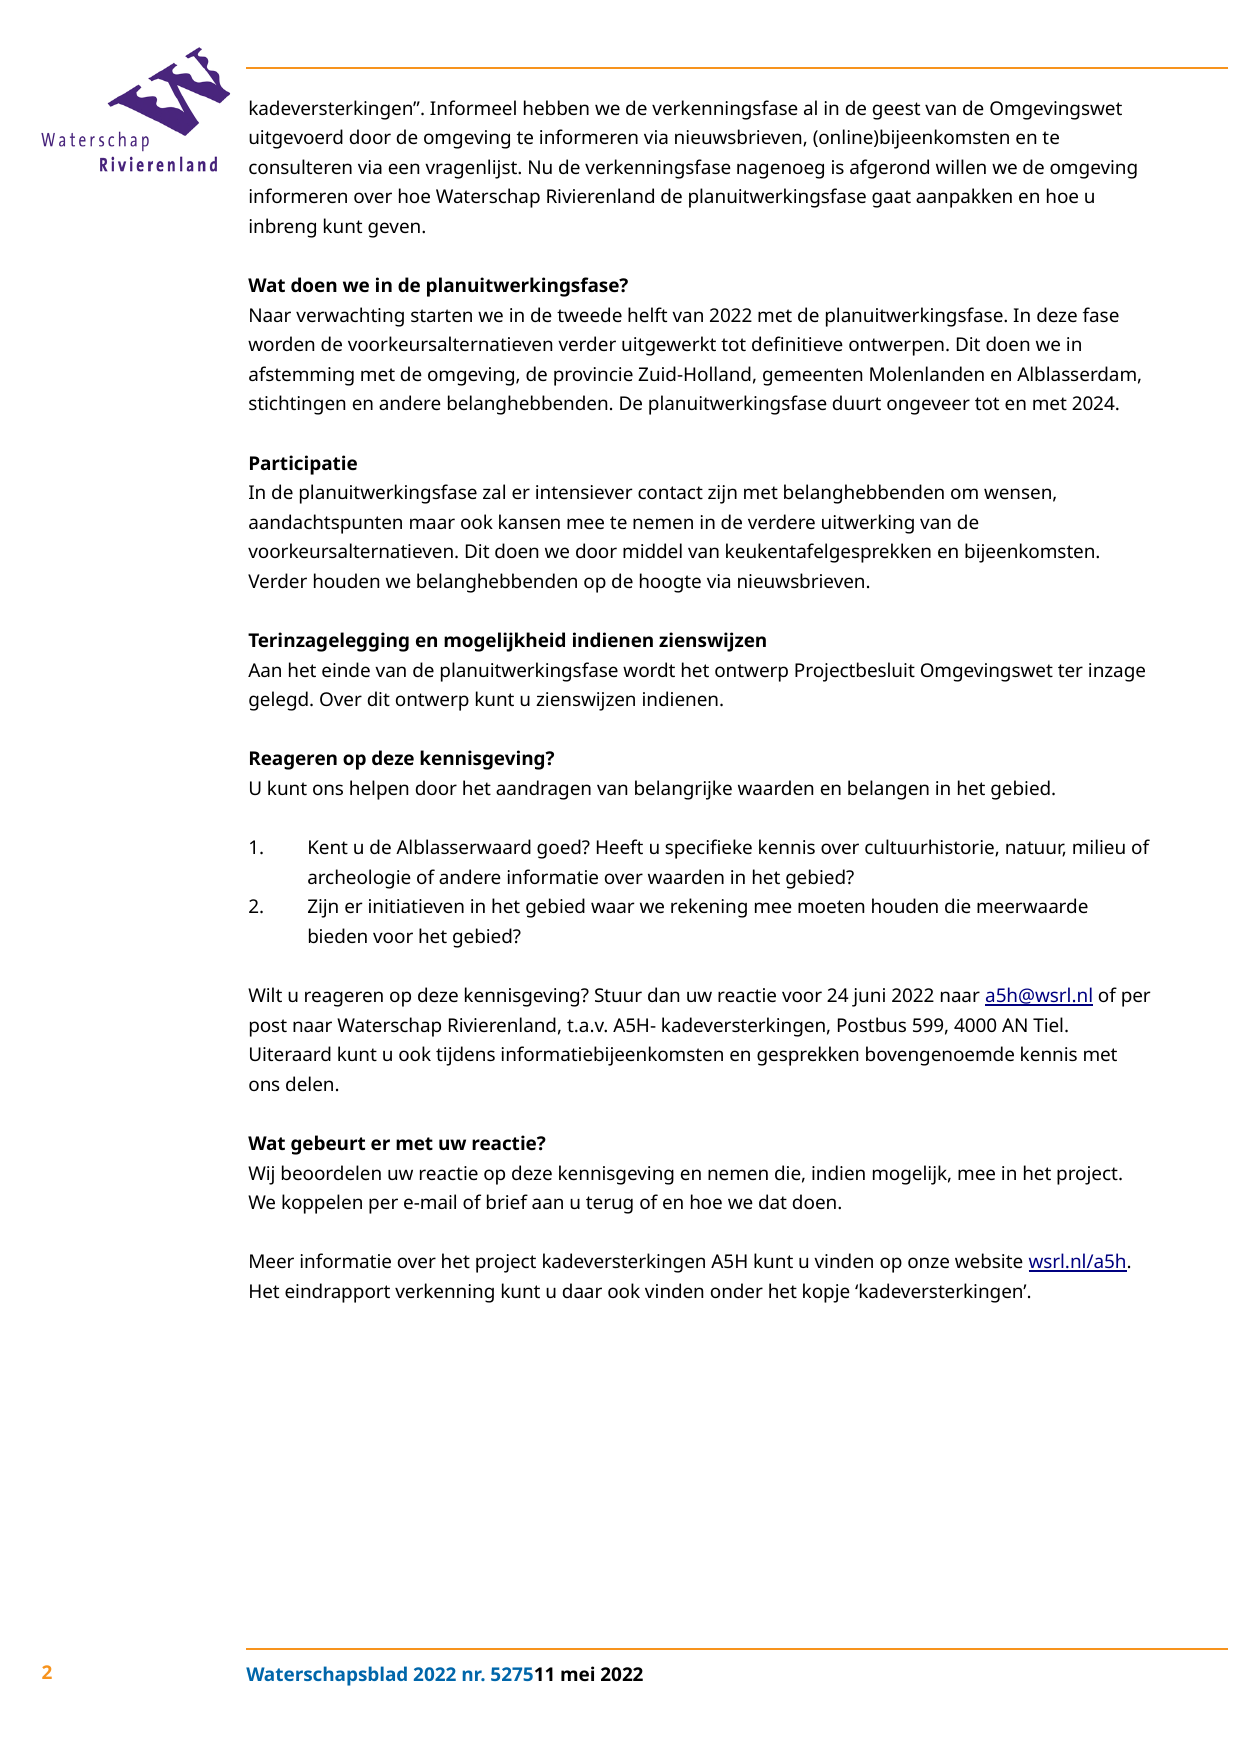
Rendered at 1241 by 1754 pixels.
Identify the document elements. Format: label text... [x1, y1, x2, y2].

text Wat doen we in de planuitwerkingsfase? [248, 272, 1152, 298]
text kadeversterkingen”. Informeel hebben we de verkenningsfase al in de geest van de Omgevingswet uitgevoerd door de omgeving te informeren via nieuwsbrieven, (online)bijeenkomsten en te consulteren via een vragenlijst. Nu de verkenningsfase nagenoeg is afgerond willen we de omgeving informeren over hoe Waterschap Rivierenland de planuitwerkingsfase gaat aanpakken en hoe u inbreng kunt geven. [248, 95, 1152, 239]
text Reageren op deze kennisgeving? [248, 746, 1152, 771]
list Kent u de Alblasserwaard goed? Heeft u specifieke kennis over cultuurhistorie, natuur, milieu of archeologie of andere informatie over waarden in het gebied? [248, 834, 1152, 890]
picture [41, 47, 231, 172]
text Naar verwachting starten we in de tweede helft van 2022 met de planuitwerkingsfase. In deze fase worden de voorkeursalternatieven verder uitgewerkt tot definitieve ontwerpen. Dit doen we in afstemming met de omgeving, de provincie Zuid-Holland, gemeenten Molenlanden en Alblasserdam, stichtingen en andere belanghebbenden. De planuitwerkingsfase duurt ongeveer tot en met 2024. [248, 302, 1152, 416]
text Aan het einde van de planuitwerkingsfase wordt het ontwerp Projectbesluit Omgevingswet ter inzage gelegd. Over dit ontwerp kunt u zienswijzen indienen. [248, 657, 1152, 712]
list Zijn er initiatieven in het gebied waar we rekening mee moeten houden die meerwaarde bieden voor het gebied? [248, 893, 1152, 949]
text U kunt ons helpen door het aandragen van belangrijke waarden en belangen in het gebied. [248, 775, 1152, 801]
text Wat gebeurt er met uw reactie? [248, 1130, 1152, 1156]
text Wij beoordelen uw reactie op deze kennisgeving en nemen die, indien mogelijk, mee in het project. We koppelen per e-mail of brief aan u terug of en hoe we dat doen. [248, 1160, 1152, 1215]
text Terinzagelegging en mogelijkheid indienen zienswijzen [248, 627, 1152, 653]
text Meer informatie over het project kadeversterkingen A5H kunt u vinden op onze website wsrl.nl/a5h. Het eindrapport verkenning kunt u daar ook vinden onder het kopje ‘kadeversterkingen’. [248, 1248, 1152, 1304]
text In de planuitwerkingsfase zal er intensiever contact zijn met belanghebbenden om wensen, aandachtspunten maar ook kansen mee te nemen in de verdere uitwerking van de voorkeursalternatieven. Dit doen we door middel van keukentafelgesprekken en bijeenkomsten. Verder houden we belanghebbenden op de hoogte via nieuwsbrieven. [248, 479, 1152, 594]
text Wilt u reageren op deze kennisgeving? Stuur dan uw reactie voor 24 juni 2022 naar a5h@wsrl.nl of per post naar Waterschap Rivierenland, t.a.v. A5H- kadeversterkingen, Postbus 599, 4000 AN Tiel. [248, 982, 1152, 1038]
text Uiteraard kunt u ook tijdens informatiebijeenkomsten en gesprekken bovengenoemde kennis met ons delen. [248, 1041, 1152, 1097]
text Participatie [248, 450, 1152, 476]
